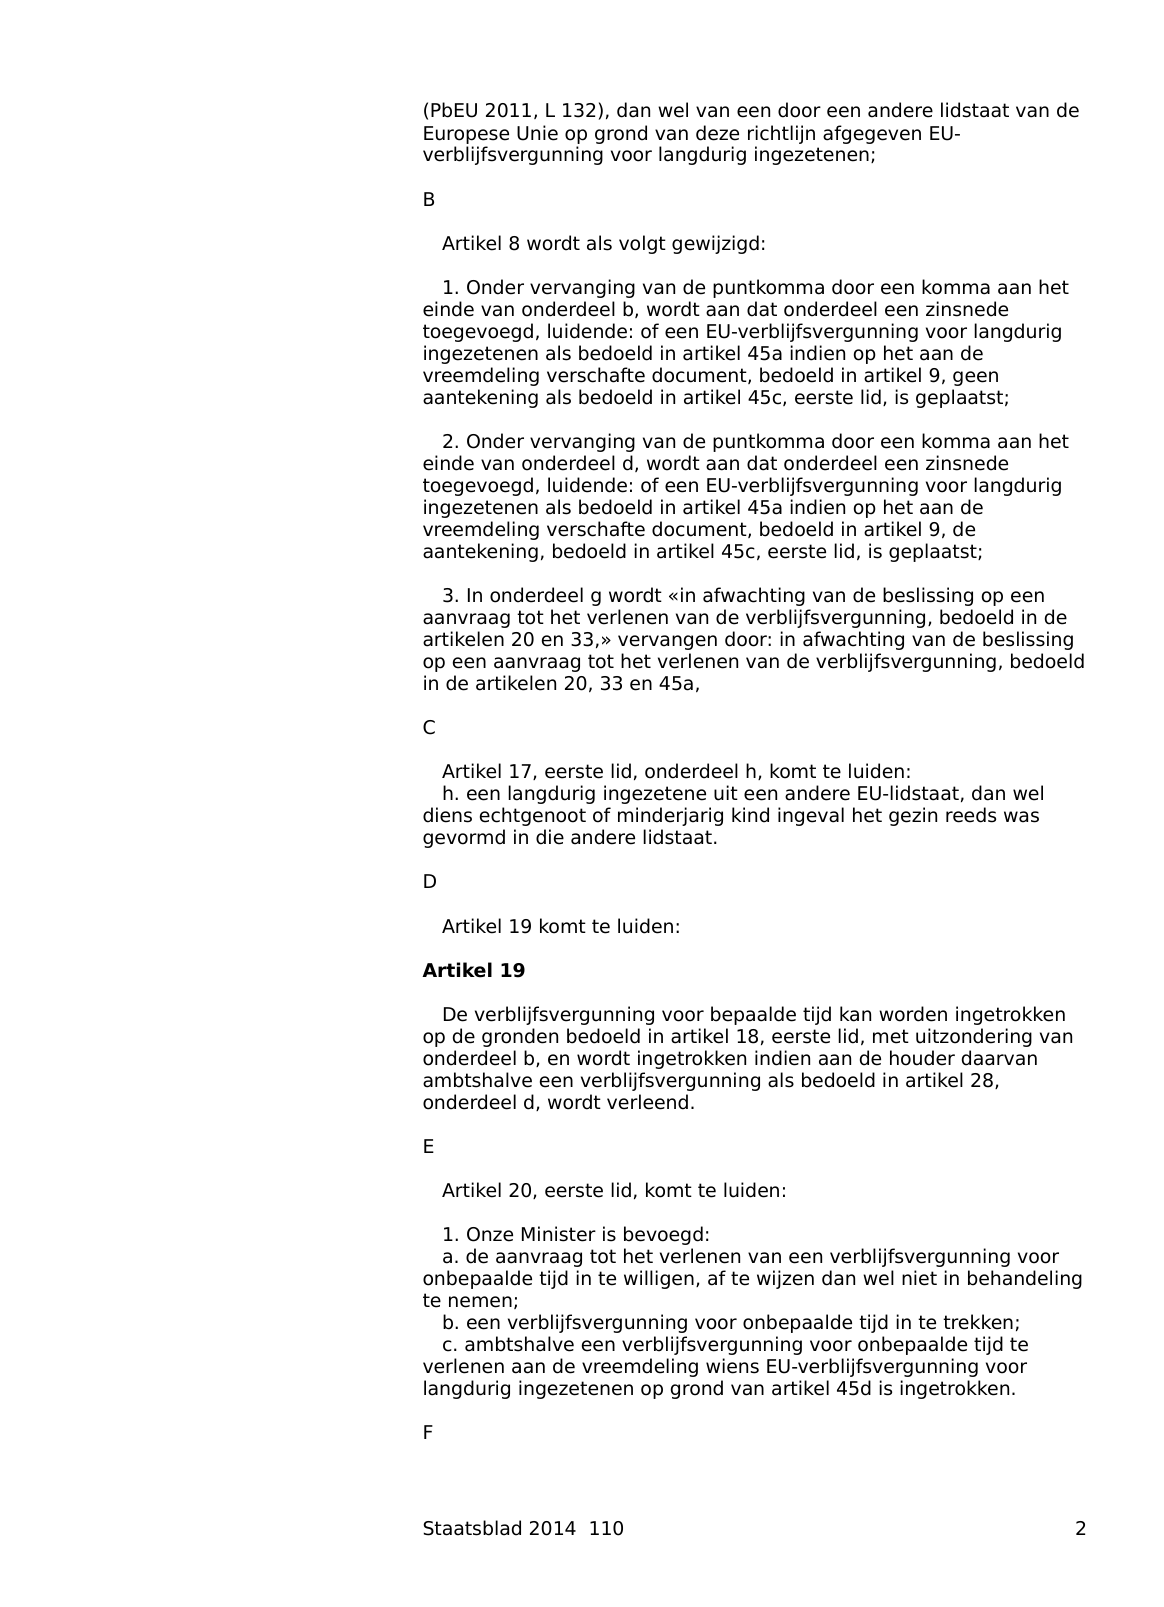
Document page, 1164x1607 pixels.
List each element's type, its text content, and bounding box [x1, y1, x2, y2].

subtitle Artikel 19 [422, 960, 1087, 982]
text 1. Onder vervanging van de puntkomma door een komma aan het einde van onderdeel b, wordt aan dat onderdeel een zinsnede toegevoegd, luidende: of een EU-verblijfsvergunning voor langdurig ingezetenen als bedoeld in artikel 45a indien op het aan de vreemdeling verschafte document, bedoeld in artikel 9, geen aantekening als bedoeld in artikel 45c, eerste lid, is geplaatst; [422, 277, 1087, 409]
text 3. In onderdeel g wordt «in afwachting van de beslissing op een aanvraag tot het verlenen van de verblijfsvergunning, bedoeld in de artikelen 20 en 33,» vervangen door: in afwachting van de beslissing op een aanvraag tot het verlenen van de verblijfsvergunning, bedoeld in de artikelen 20, 33 en 45a, [422, 585, 1087, 695]
text B [422, 188, 1087, 211]
text F [422, 1422, 1087, 1444]
text D [422, 871, 1087, 893]
text b. een verblijfsvergunning voor onbepaalde tijd in te trekken; [422, 1312, 1087, 1334]
text 2. Onder vervanging van de puntkomma door een komma aan het einde van onderdeel d, wordt aan dat onderdeel een zinsnede toegevoegd, luidende: of een EU-verblijfsvergunning voor langdurig ingezetenen als bedoeld in artikel 45a indien op het aan de vreemdeling verschafte document, bedoeld in artikel 9, de aantekening, bedoeld in artikel 45c, eerste lid, is geplaatst; [422, 431, 1087, 563]
text 1. Onze Minister is bevoegd: [422, 1224, 1087, 1246]
text Artikel 17, eerste lid, onderdeel h, komt te luiden: [422, 761, 1087, 783]
text (PbEU 2011, L 132), dan wel van een door een andere lidstaat van de Europese Unie op grond van deze richtlijn afgegeven EU-verblijfsvergunning voor langdurig ingezetenen; [422, 100, 1087, 166]
text De verblijfsvergunning voor bepaalde tijd kan worden ingetrokken op de gronden bedoeld in artikel 18, eerste lid, met uitzondering van onderdeel b, en wordt ingetrokken indien aan de houder daarvan ambtshalve een verblijfsvergunning als bedoeld in artikel 28, onderdeel d, wordt verleend. [422, 1004, 1087, 1114]
text Artikel 19 komt te luiden: [422, 916, 1087, 937]
text E [422, 1136, 1087, 1158]
text Artikel 8 wordt als volgt gewijzigd: [422, 233, 1087, 255]
text c. ambtshalve een verblijfsvergunning voor onbepaalde tijd te verlenen aan de vreemdeling wiens EU-verblijfsvergunning voor langdurig ingezetenen op grond van artikel 45d is ingetrokken. [422, 1334, 1087, 1400]
text Artikel 20, eerste lid, komt te luiden: [422, 1180, 1087, 1202]
text C [422, 717, 1087, 739]
text h. een langdurig ingezetene uit een andere EU-lidstaat, dan wel diens echtgenoot of minderjarig kind ingeval het gezin reeds was gevormd in die andere lidstaat. [422, 783, 1087, 849]
text a. de aanvraag tot het verlenen van een verblijfsvergunning voor onbepaalde tijd in te willigen, af te wijzen dan wel niet in behandeling te nemen; [422, 1246, 1087, 1312]
